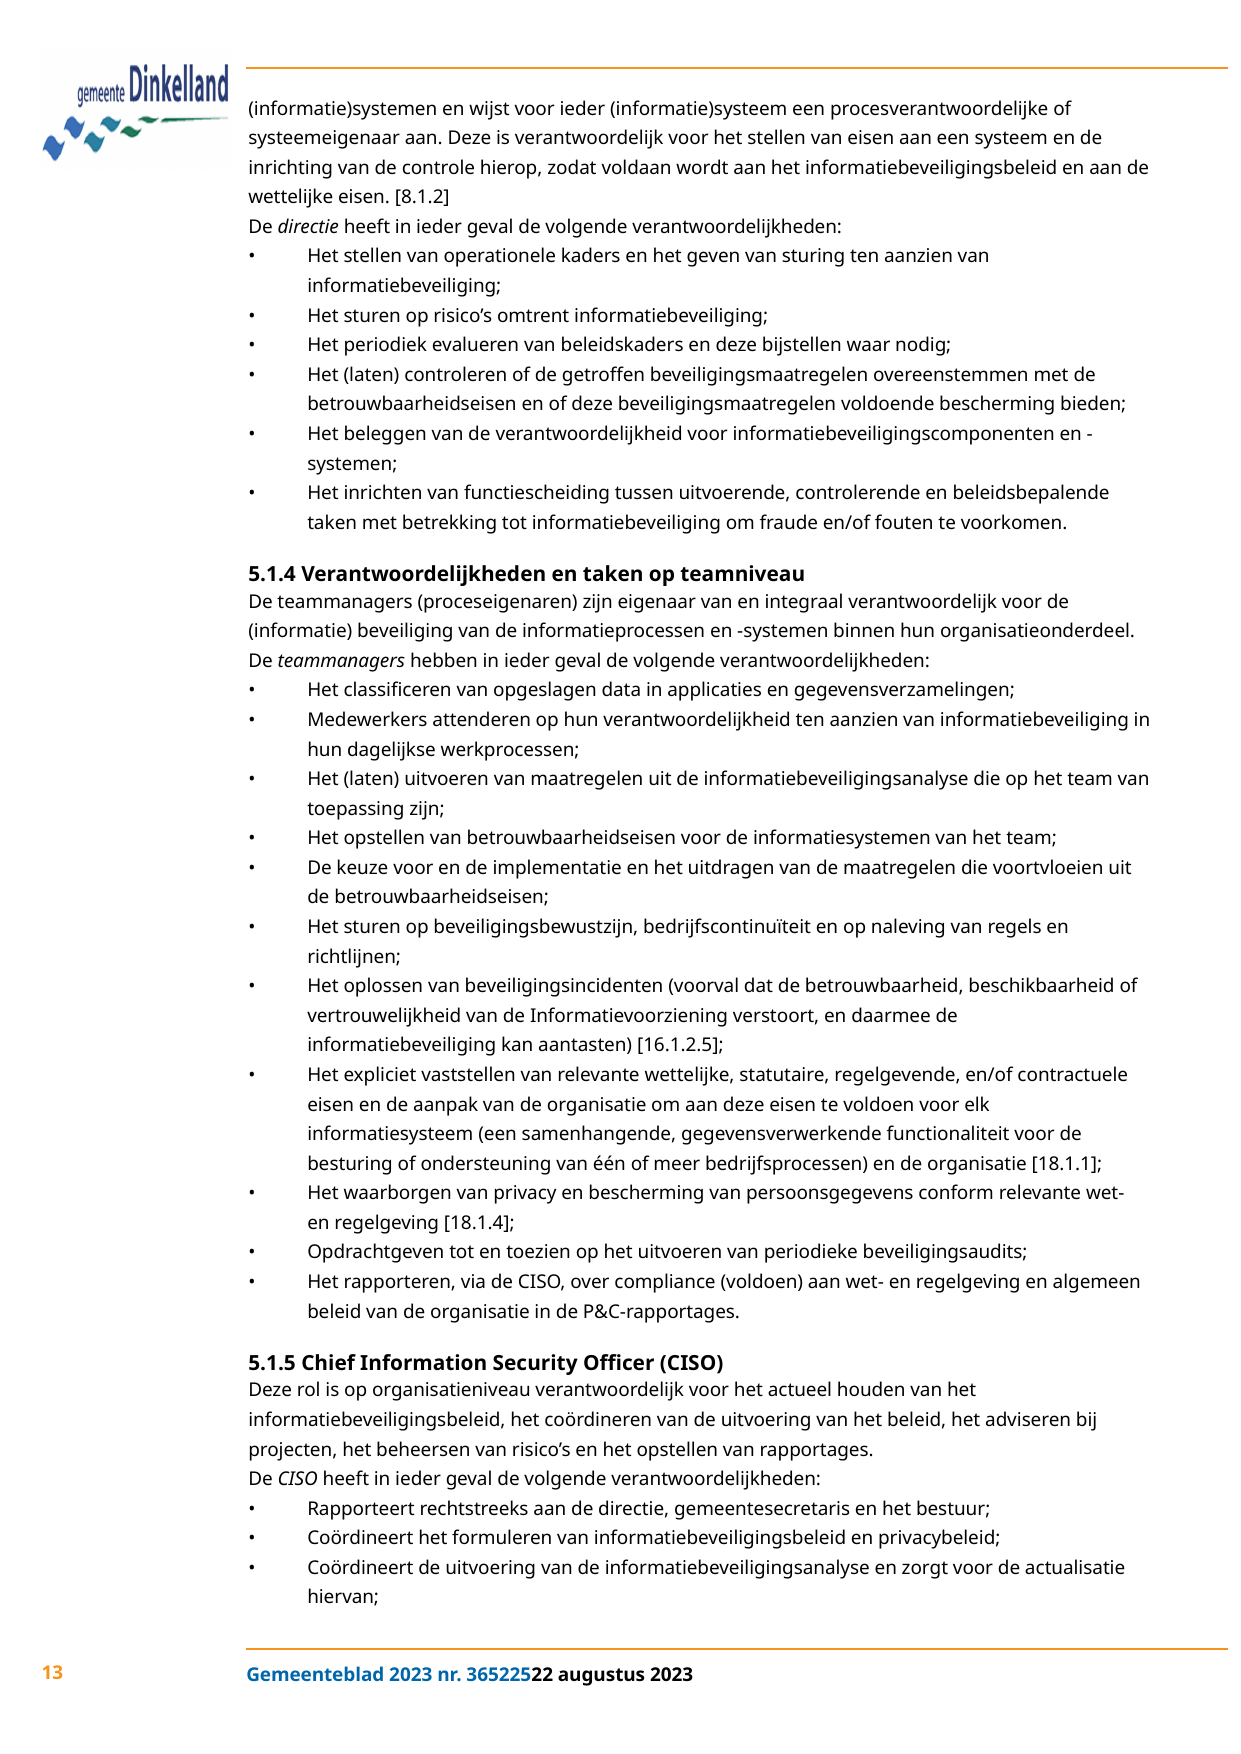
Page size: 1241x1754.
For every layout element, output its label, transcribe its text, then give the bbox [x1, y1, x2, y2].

picture [41, 47, 231, 172]
text De teammanagers (proceseigenaren) zijn eigenaar van en integraal verantwoordelijk voor de (informatie) beveiliging van de informatieprocessen en -systemen binnen hun organisatieonderdeel. [248, 588, 1152, 643]
list Rapporteert rechtstreeks aan de directie, gemeentesecretaris en het bestuur; [248, 1495, 1152, 1521]
list Opdrachtgeven tot en toezien op het uitvoeren van periodieke beveiligingsaudits; [248, 1239, 1152, 1264]
list Het beleggen van de verantwoordelijkheid voor informatiebeveiligingscomponenten en -systemen; [248, 420, 1152, 476]
text De CISO heeft in ieder geval de volgende verantwoordelijkheden: [248, 1465, 1152, 1491]
text De directie heeft in ieder geval de volgende verantwoordelijkheden: [248, 213, 1152, 239]
list Medewerkers attenderen op hun verantwoordelijkheid ten aanzien van informatiebeveiliging in hun dagelijkse werkprocessen; [248, 706, 1152, 761]
text (informatie)systemen en wijst voor ieder (informatie)systeem een procesverantwoordelijke of systeemeigenaar aan. Deze is verantwoordelijk voor het stellen van eisen aan een systeem en de inrichting van de controle hierop, zodat voldaan wordt aan het informatiebeveiligingsbeleid en aan de wettelijke eisen. [8.1.2] [248, 95, 1152, 209]
list Het oplossen van beveiligingsincidenten (voorval dat de betrouwbaarheid, beschikbaarheid of vertrouwelijkheid van de Informatievoorziening verstoort, en daarmee de informatiebeveiliging kan aantasten) [16.1.2.5]; [248, 972, 1152, 1057]
list Het stellen van operationele kaders en het geven van sturing ten aanzien van informatiebeveiliging; [248, 243, 1152, 298]
list Het periodiek evalueren van beleidskaders en deze bijstellen waar nodig; [248, 331, 1152, 357]
text 5.1.5 Chief Information Security Officer (CISO) [248, 1348, 1152, 1377]
list Het classificeren van opgeslagen data in applicaties en gegevensverzamelingen; [248, 677, 1152, 702]
list Het expliciet vaststellen van relevante wettelijke, statutaire, regelgevende, en/of contractuele eisen en de aanpak van de organisatie om aan deze eisen te voldoen voor elk informatiesysteem (een samenhangende, gegevensverwerkende functionaliteit voor de besturing of ondersteuning van één of meer bedrijfsprocessen) en de organisatie [18.1.1]; [248, 1061, 1152, 1176]
list Het inrichten van functiescheiding tussen uitvoerende, controlerende en beleidsbepalende taken met betrekking tot informatiebeveiliging om fraude en/of fouten te voorkomen. [248, 479, 1152, 535]
list Het (laten) uitvoeren van maatregelen uit de informatiebeveiligingsanalyse die op het team van toepassing zijn; [248, 765, 1152, 821]
text De teammanagers hebben in ieder geval de volgende verantwoordelijkheden: [248, 647, 1152, 673]
text 5.1.4 Verantwoordelijkheden en taken op teamniveau [248, 559, 1152, 588]
list Het opstellen van betrouwbaarheidseisen voor de informatiesystemen van het team; [248, 824, 1152, 850]
list Het (laten) controleren of de getroffen beveiligingsmaatregelen overeenstemmen met de betrouwbaarheidseisen en of deze beveiligingsmaatregelen voldoende bescherming bieden; [248, 361, 1152, 416]
list Coördineert de uitvoering van de informatiebeveiligingsanalyse en zorgt voor de actualisatie hiervan; [248, 1554, 1152, 1609]
list Het waarborgen van privacy en bescherming van persoonsgegevens conform relevante wet- en regelgeving [18.1.4]; [248, 1179, 1152, 1235]
list Coördineert het formuleren van informatiebeveiligingsbeleid en privacybeleid; [248, 1524, 1152, 1550]
list Het sturen op risico’s omtrent informatiebeveiliging; [248, 302, 1152, 328]
list Het rapporteren, via de CISO, over compliance (voldoen) aan wet- en regelgeving en algemeen beleid van de organisatie in de P&C-rapportages. [248, 1268, 1152, 1323]
list Het sturen op beveiligingsbewustzijn, bedrijfscontinuïteit en op naleving van regels en richtlijnen; [248, 913, 1152, 968]
list De keuze voor en de implementatie en het uitdragen van de maatregelen die voortvloeien uit de betrouwbaarheidseisen; [248, 854, 1152, 909]
text Deze rol is op organisatieniveau verantwoordelijk voor het actueel houden van het informatiebeveiligingsbeleid, het coördineren van de uitvoering van het beleid, het adviseren bij projecten, het beheersen van risico’s en het opstellen van rapportages. [248, 1377, 1152, 1462]
